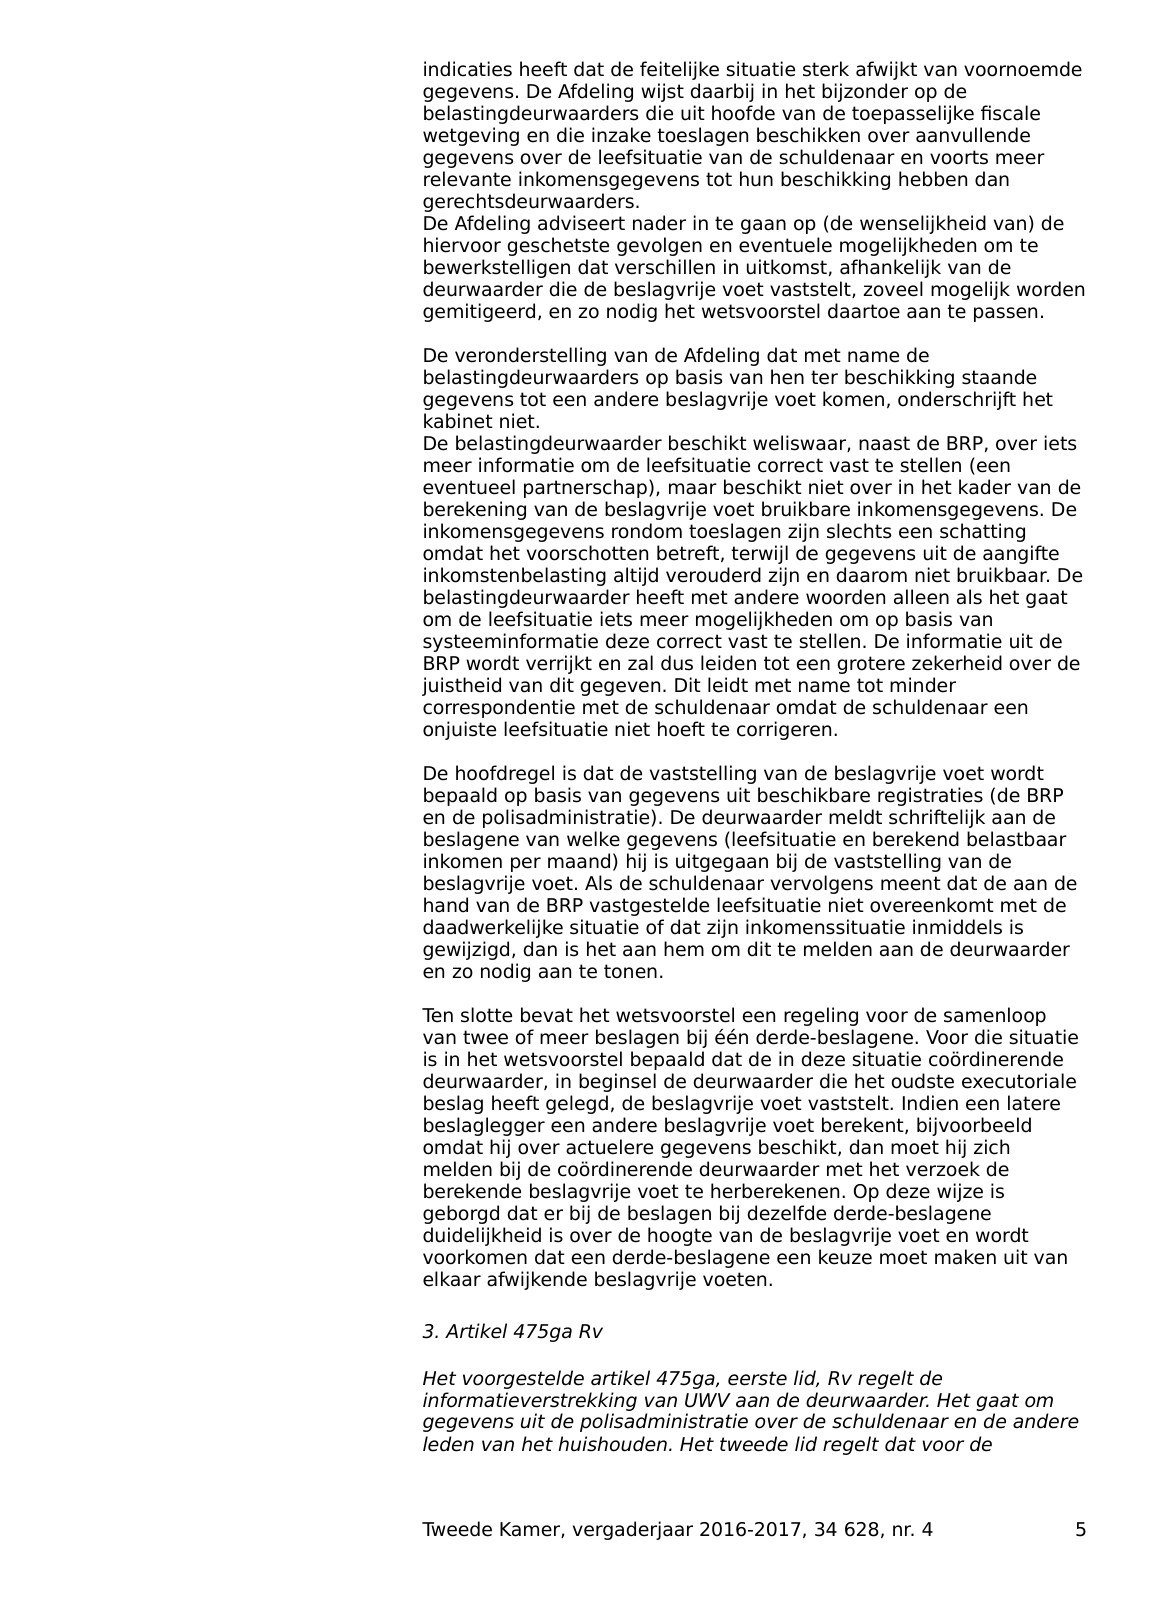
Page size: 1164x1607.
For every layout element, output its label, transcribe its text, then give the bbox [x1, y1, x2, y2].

text De hoofdregel is dat de vaststelling van de beslagvrije voet wordt bepaald op basis van gegevens uit beschikbare registraties (de BRP en de polisadministratie). De deurwaarder meldt schriftelijk aan de beslagene van welke gegevens (leefsituatie en berekend belastbaar inkomen per maand) hij is uitgegaan bij de vaststelling van de beslagvrije voet. Als de schuldenaar vervolgens meent dat de aan de hand van de BRP vastgestelde leefsituatie niet overeenkomt met de daadwerkelijke situatie of dat zijn inkomenssituatie inmiddels is gewijzigd, dan is het aan hem om dit te melden aan de deurwaarder en zo nodig aan te tonen. [422, 763, 1087, 983]
text Het voorgestelde artikel 475ga, eerste lid, Rv regelt de informatieverstrekking van UWV aan de deurwaarder. Het gaat om gegevens uit de polisadministratie over de schuldenaar en de andere leden van het huishouden. Het tweede lid regelt dat voor de [422, 1367, 1087, 1455]
text De belastingdeurwaarder beschikt weliswaar, naast de BRP, over iets meer informatie om de leefsituatie correct vast te stellen (een eventueel partnerschap), maar beschikt niet over in het kader van de berekening van de beslagvrije voet bruikbare inkomensgegevens. De inkomensgegevens rondom toeslagen zijn slechts een schatting omdat het voorschotten betreft, terwijl de gegevens uit de aangifte inkomstenbelasting altijd verouderd zijn en daarom niet bruikbaar. De belastingdeurwaarder heeft met andere woorden alleen als het gaat om de leefsituatie iets meer mogelijkheden om op basis van systeeminformatie deze correct vast te stellen. De informatie uit de BRP wordt verrijkt en zal dus leiden tot een grotere zekerheid over de juistheid van dit gegeven. Dit leidt met name tot minder correspondentie met de schuldenaar omdat de schuldenaar een onjuiste leefsituatie niet hoeft te corrigeren. [422, 433, 1087, 741]
text De veronderstelling van de Afdeling dat met name de belastingdeurwaarders op basis van hen ter beschikking staande gegevens tot een andere beslagvrije voet komen, onderschrijft het kabinet niet. [422, 345, 1087, 433]
subtitle 3. Artikel 475ga Rv [422, 1321, 1087, 1342]
text De Afdeling adviseert nader in te gaan op (de wenselijkheid van) de hiervoor geschetste gevolgen en eventuele mogelijkheden om te bewerkstelligen dat verschillen in uitkomst, afhankelijk van de deurwaarder die de beslagvrije voet vaststelt, zoveel mogelijk worden gemitigeerd, en zo nodig het wetsvoorstel daartoe aan te passen. [422, 213, 1087, 323]
text Ten slotte bevat het wetsvoorstel een regeling voor de samenloop van twee of meer beslagen bij één derde-beslagene. Voor die situatie is in het wetsvoorstel bepaald dat de in deze situatie coördinerende deurwaarder, in beginsel de deurwaarder die het oudste executoriale beslag heeft gelegd, de beslagvrije voet vaststelt. Indien een latere beslaglegger een andere beslagvrije voet berekent, bijvoorbeeld omdat hij over actuelere gegevens beschikt, dan moet hij zich melden bij de coördinerende deurwaarder met het verzoek de berekende beslagvrije voet te herberekenen. Op deze wijze is geborgd dat er bij de beslagen bij dezelfde derde-beslagene duidelijkheid is over de hoogte van de beslagvrije voet en wordt voorkomen dat een derde-beslagene een keuze moet maken uit van elkaar afwijkende beslagvrije voeten. [422, 1005, 1087, 1291]
text indicaties heeft dat de feitelijke situatie sterk afwijkt van voornoemde gegevens. De Afdeling wijst daarbij in het bijzonder op de belastingdeurwaarders die uit hoofde van de toepasselijke fiscale wetgeving en die inzake toeslagen beschikken over aanvullende gegevens over de leefsituatie van de schuldenaar en voorts meer relevante inkomensgegevens tot hun beschikking hebben dan gerechtsdeurwaarders. [422, 59, 1087, 213]
